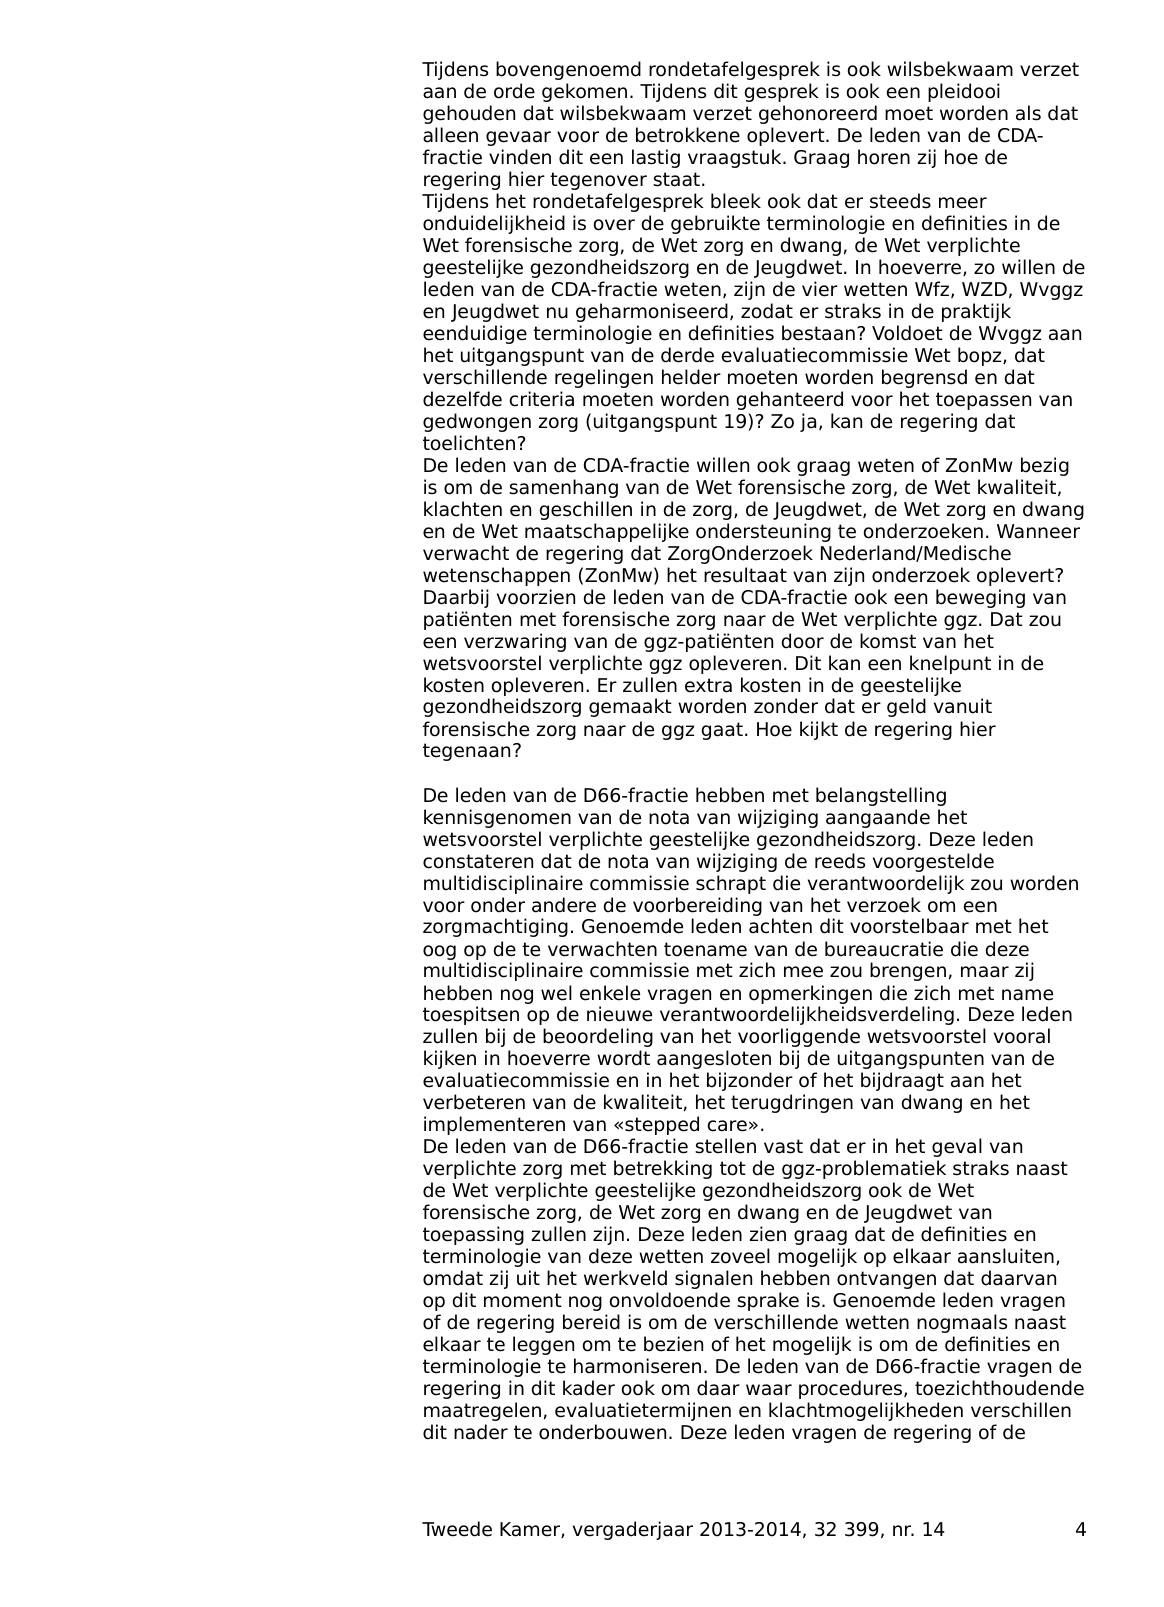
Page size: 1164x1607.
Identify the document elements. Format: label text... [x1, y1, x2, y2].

text De leden van de D66-fractie hebben met belangstelling kennisgenomen van de nota van wijziging aangaande het wetsvoorstel verplichte geestelijke gezondheidszorg. Deze leden constateren dat de nota van wijziging de reeds voorgestelde multidisciplinaire commissie schrapt die verantwoordelijk zou worden voor onder andere de voorbereiding van het verzoek om een zorgmachtiging. Genoemde leden achten dit voorstelbaar met het oog op de te verwachten toename van de bureaucratie die deze multidisciplinaire commissie met zich mee zou brengen, maar zij hebben nog wel enkele vragen en opmerkingen die zich met name toespitsen op de nieuwe verantwoordelijkheidsverdeling. Deze leden zullen bij de beoordeling van het voorliggende wetsvoorstel vooral kijken in hoeverre wordt aangesloten bij de uitgangspunten van de evaluatiecommissie en in het bijzonder of het bijdraagt aan het verbeteren van de kwaliteit, het terugdringen van dwang en het implementeren van «stepped care». [422, 784, 1087, 1136]
text Tijdens bovengenoemd rondetafelgesprek is ook wilsbekwaam verzet aan de orde gekomen. Tijdens dit gesprek is ook een pleidooi gehouden dat wilsbekwaam verzet gehonoreerd moet worden als dat alleen gevaar voor de betrokkene oplevert. De leden van de CDA-fractie vinden dit een lastig vraagstuk. Graag horen zij hoe de regering hier tegenover staat. [422, 59, 1087, 191]
text Daarbij voorzien de leden van de CDA-fractie ook een beweging van patiënten met forensische zorg naar de Wet verplichte ggz. Dat zou een verzwaring van de ggz-patiënten door de komst van het wetsvoorstel verplichte ggz opleveren. Dit kan een knelpunt in de kosten opleveren. Er zullen extra kosten in de geestelijke gezondheidszorg gemaakt worden zonder dat er geld vanuit forensische zorg naar de ggz gaat. Hoe kijkt de regering hier tegenaan? [422, 587, 1087, 762]
text De leden van de D66-fractie stellen vast dat er in het geval van verplichte zorg met betrekking tot de ggz-problematiek straks naast de Wet verplichte geestelijke gezondheidszorg ook de Wet forensische zorg, de Wet zorg en dwang en de Jeugdwet van toepassing zullen zijn. Deze leden zien graag dat de definities en terminologie van deze wetten zoveel mogelijk op elkaar aansluiten, omdat zij uit het werkveld signalen hebben ontvangen dat daarvan op dit moment nog onvoldoende sprake is. Genoemde leden vragen of de regering bereid is om de verschillende wetten nogmaals naast elkaar te leggen om te bezien of het mogelijk is om de definities en terminologie te harmoniseren. De leden van de D66-fractie vragen de regering in dit kader ook om daar waar procedures, toezichthoudende maatregelen, evaluatietermijnen en klachtmogelijkheden verschillen dit nader te onderbouwen. Deze leden vragen de regering of de [422, 1136, 1087, 1444]
text De leden van de CDA-fractie willen ook graag weten of ZonMw bezig is om de samenhang van de Wet forensische zorg, de Wet kwaliteit, klachten en geschillen in de zorg, de Jeugdwet, de Wet zorg en dwang en de Wet maatschappelijke ondersteuning te onderzoeken. Wanneer verwacht de regering dat ZorgOnderzoek Nederland/Medische wetenschappen (ZonMw) het resultaat van zijn onderzoek oplevert? [422, 455, 1087, 587]
text Tijdens het rondetafelgesprek bleek ook dat er steeds meer onduidelijkheid is over de gebruikte terminologie en definities in de Wet forensische zorg, de Wet zorg en dwang, de Wet verplichte geestelijke gezondheidszorg en de Jeugdwet. In hoeverre, zo willen de leden van de CDA-fractie weten, zijn de vier wetten Wfz, WZD, Wvggz en Jeugdwet nu geharmoniseerd, zodat er straks in de praktijk eenduidige terminologie en definities bestaan? Voldoet de Wvggz aan het uitgangspunt van de derde evaluatiecommissie Wet bopz, dat verschillende regelingen helder moeten worden begrensd en dat dezelfde criteria moeten worden gehanteerd voor het toepassen van gedwongen zorg (uitgangspunt 19)? Zo ja, kan de regering dat toelichten? [422, 191, 1087, 455]
